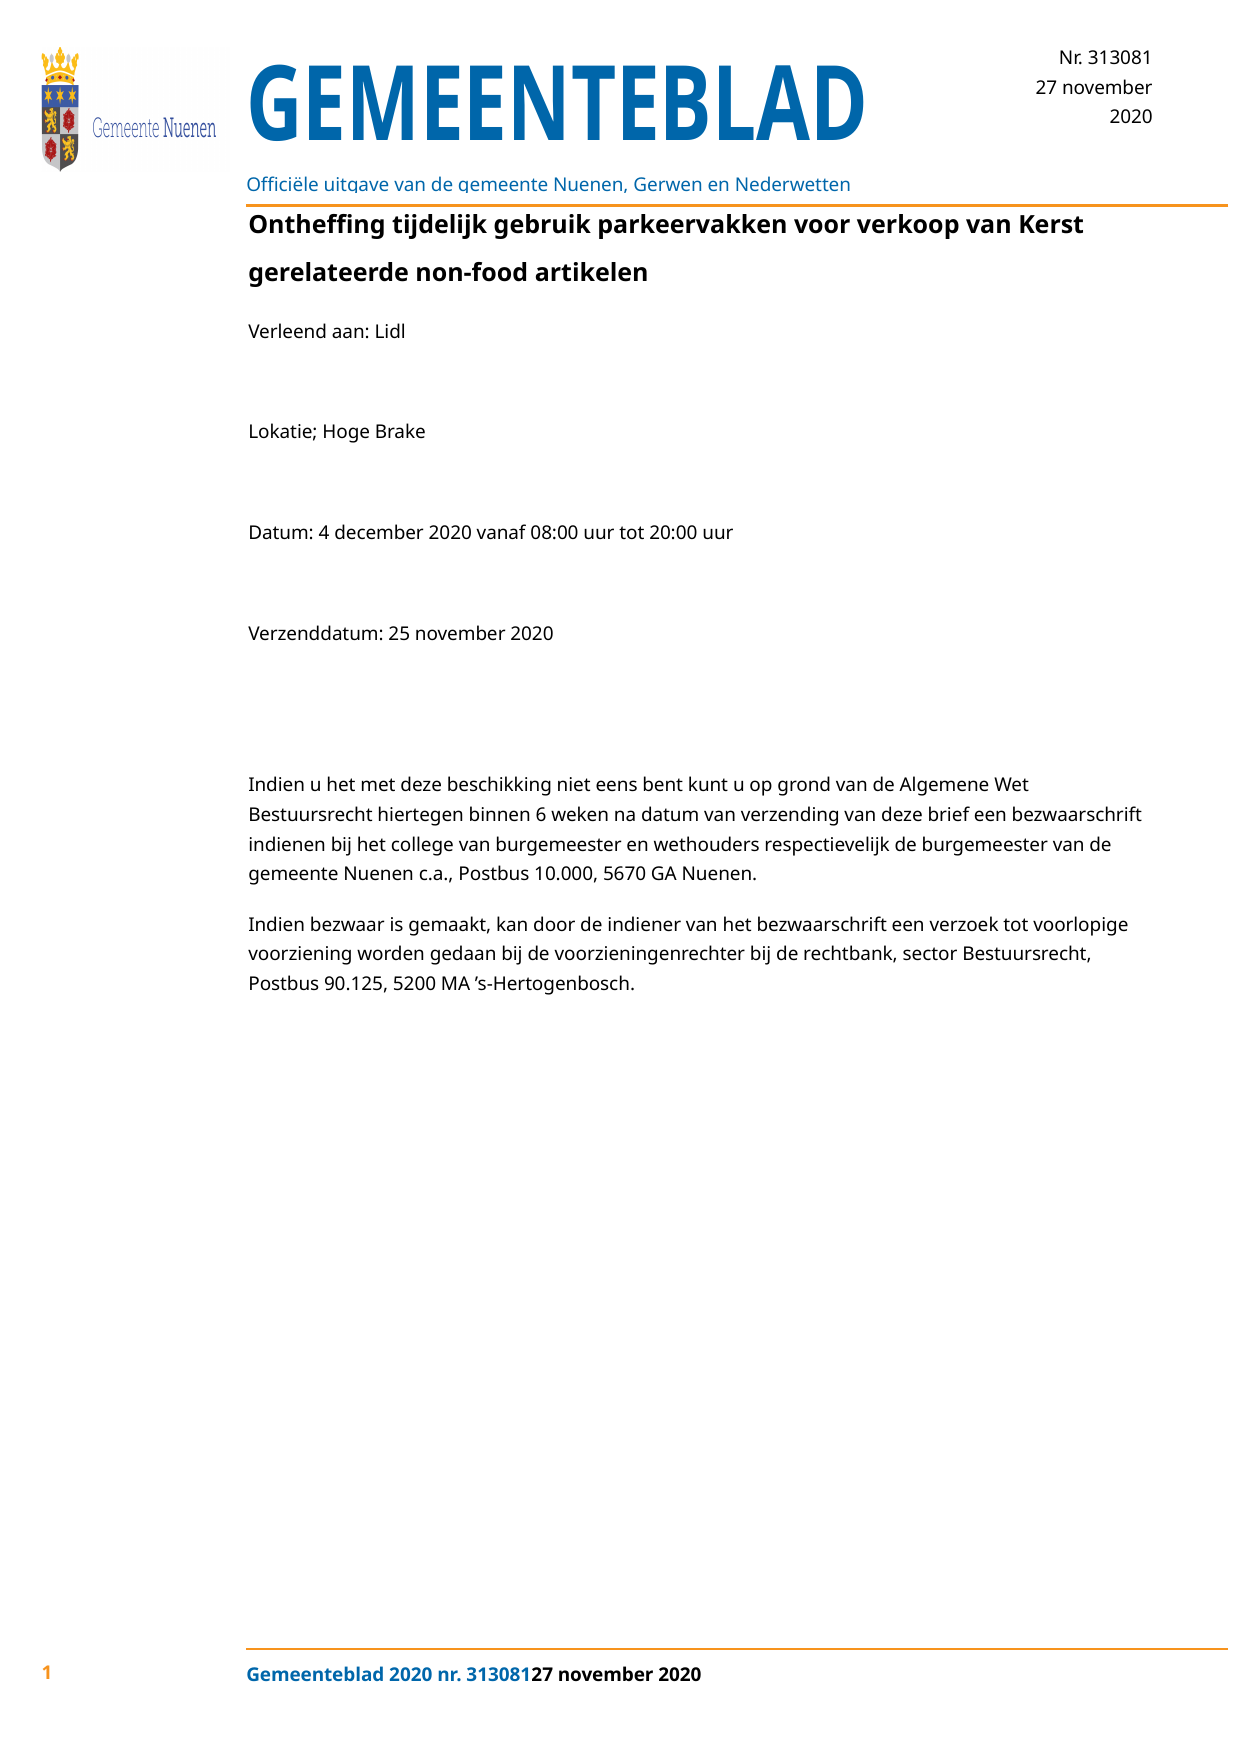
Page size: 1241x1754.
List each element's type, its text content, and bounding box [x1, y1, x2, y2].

text Verzenddatum: 25 november 2020 [248, 620, 1152, 646]
text Lokatie; Hoge Brake [248, 419, 1152, 444]
picture [41, 47, 231, 172]
text Indien bezwaar is gemaakt, kan door de indiener van het bezwaarschrift een verzoek tot voorlopige voorziening worden gedaan bij de voorzieningenrechter bij de rechtbank, sector Bestuursrecht, Postbus 90.125, 5200 MA ’s-Hertogenbosch. [248, 911, 1152, 996]
text Datum: 4 december 2020 vanaf 08:00 uur tot 20:00 uur [248, 519, 1152, 545]
text Ontheffing tijdelijk gebruik parkeervakken voor verkoop van Kerst gerelateerde non-food artikelen [248, 207, 1152, 288]
text Indien u het met deze beschikking niet eens bent kunt u op grond van de Algemene Wet Bestuursrecht hiertegen binnen 6 weken na datum van verzending van deze brief een bezwaarschrift indienen bij het college van burgemeester en wethouders respectievelijk de burgemeester van de gemeente Nuenen c.a., Postbus 10.000, 5670 GA Nuenen. [248, 772, 1152, 886]
text Verleend aan: Lidl [248, 318, 1152, 344]
